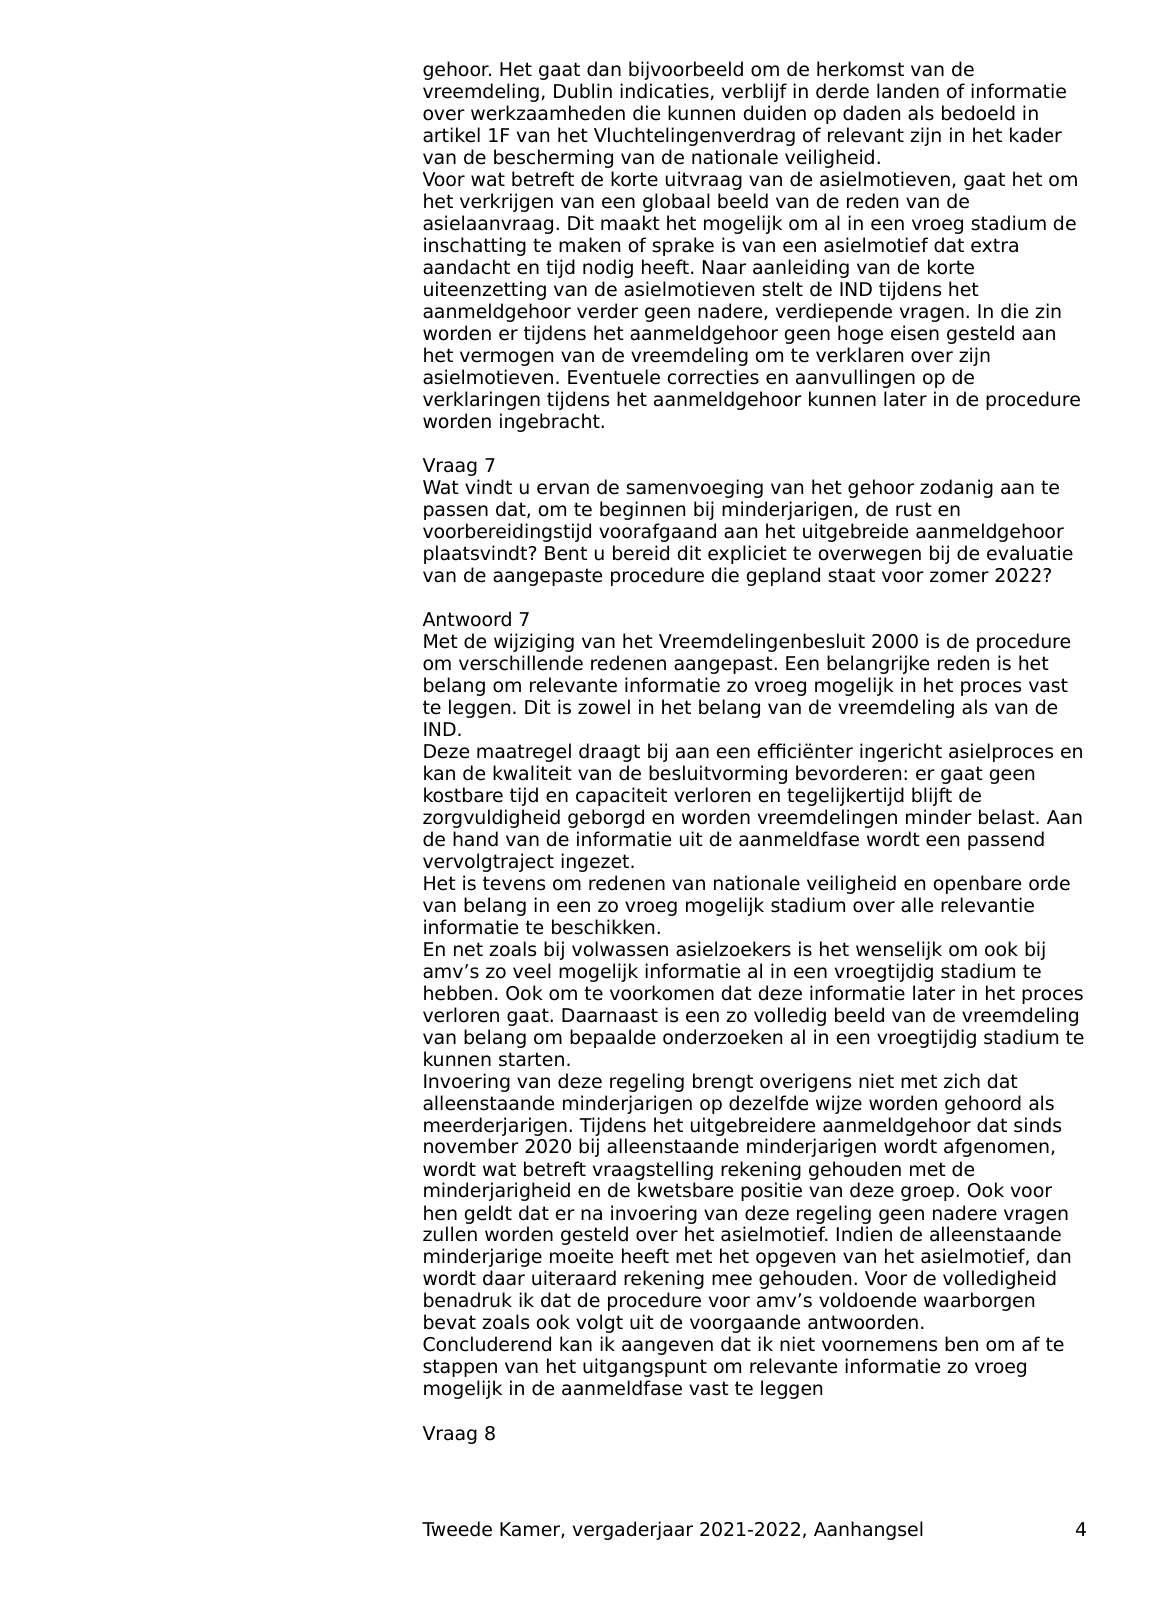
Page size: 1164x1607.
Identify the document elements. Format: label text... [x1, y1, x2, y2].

text Deze maatregel draagt bij aan een efficiënter ingericht asielproces en kan de kwaliteit van de besluitvorming bevorderen: er gaat geen kostbare tijd en capaciteit verloren en tegelijkertijd blijft de zorgvuldigheid geborgd en worden vreemdelingen minder belast. Aan de hand van de informatie uit de aanmeldfase wordt een passend vervolgtraject ingezet. [422, 741, 1087, 873]
text Voor wat betreft de korte uitvraag van de asielmotieven, gaat het om het verkrijgen van een globaal beeld van de reden van de asielaanvraag. Dit maakt het mogelijk om al in een vroeg stadium de inschatting te maken of sprake is van een asielmotief dat extra aandacht en tijd nodig heeft. Naar aanleiding van de korte uiteenzetting van de asielmotieven stelt de IND tijdens het aanmeldgehoor verder geen nadere, verdiepende vragen. In die zin worden er tijdens het aanmeldgehoor geen hoge eisen gesteld aan het vermogen van de vreemdeling om te verklaren over zijn asielmotieven. Eventuele correcties en aanvullingen op de verklaringen tijdens het aanmeldgehoor kunnen later in de procedure worden ingebracht. [422, 169, 1087, 433]
text Invoering van deze regeling brengt overigens niet met zich dat alleenstaande minderjarigen op dezelfde wijze worden gehoord als meerderjarigen. Tijdens het uitgebreidere aanmeldgehoor dat sinds november 2020 bij alleenstaande minderjarigen wordt afgenomen, wordt wat betreft vraagstelling rekening gehouden met de minderjarigheid en de kwetsbare positie van deze groep. Ook voor hen geldt dat er na invoering van deze regeling geen nadere vragen zullen worden gesteld over het asielmotief. Indien de alleenstaande minderjarige moeite heeft met het opgeven van het asielmotief, dan wordt daar uiteraard rekening mee gehouden. Voor de volledigheid benadruk ik dat de procedure voor amv’s voldoende waarborgen bevat zoals ook volgt uit de voorgaande antwoorden. [422, 1071, 1087, 1334]
text gehoor. Het gaat dan bijvoorbeeld om de herkomst van de vreemdeling, Dublin indicaties, verblijf in derde landen of informatie over werkzaamheden die kunnen duiden op daden als bedoeld in artikel 1F van het Vluchtelingenverdrag of relevant zijn in het kader van de bescherming van de nationale veiligheid. [422, 59, 1087, 169]
text Het is tevens om redenen van nationale veiligheid en openbare orde van belang in een zo vroeg mogelijk stadium over alle relevantie informatie te beschikken. [422, 873, 1087, 939]
text Met de wijziging van het Vreemdelingenbesluit 2000 is de procedure om verschillende redenen aangepast. Een belangrijke reden is het belang om relevante informatie zo vroeg mogelijk in het proces vast te leggen. Dit is zowel in het belang van de vreemdeling als van de IND. [422, 631, 1087, 741]
text Antwoord 7 [422, 609, 1087, 631]
text En net zoals bij volwassen asielzoekers is het wenselijk om ook bij amv’s zo veel mogelijk informatie al in een vroegtijdig stadium te hebben. Ook om te voorkomen dat deze informatie later in het proces verloren gaat. Daarnaast is een zo volledig beeld van de vreemdeling van belang om bepaalde onderzoeken al in een vroegtijdig stadium te kunnen starten. [422, 939, 1087, 1071]
text Vraag 8 [422, 1422, 1087, 1444]
text Wat vindt u ervan de samenvoeging van het gehoor zodanig aan te passen dat, om te beginnen bij minderjarigen, de rust en voorbereidingstijd voorafgaand aan het uitgebreide aanmeldgehoor plaatsvindt? Bent u bereid dit expliciet te overwegen bij de evaluatie van de aangepaste procedure die gepland staat voor zomer 2022? [422, 477, 1087, 587]
text Vraag 7 [422, 455, 1087, 477]
text Concluderend kan ik aangeven dat ik niet voornemens ben om af te stappen van het uitgangspunt om relevante informatie zo vroeg mogelijk in de aanmeldfase vast te leggen [422, 1334, 1087, 1400]
